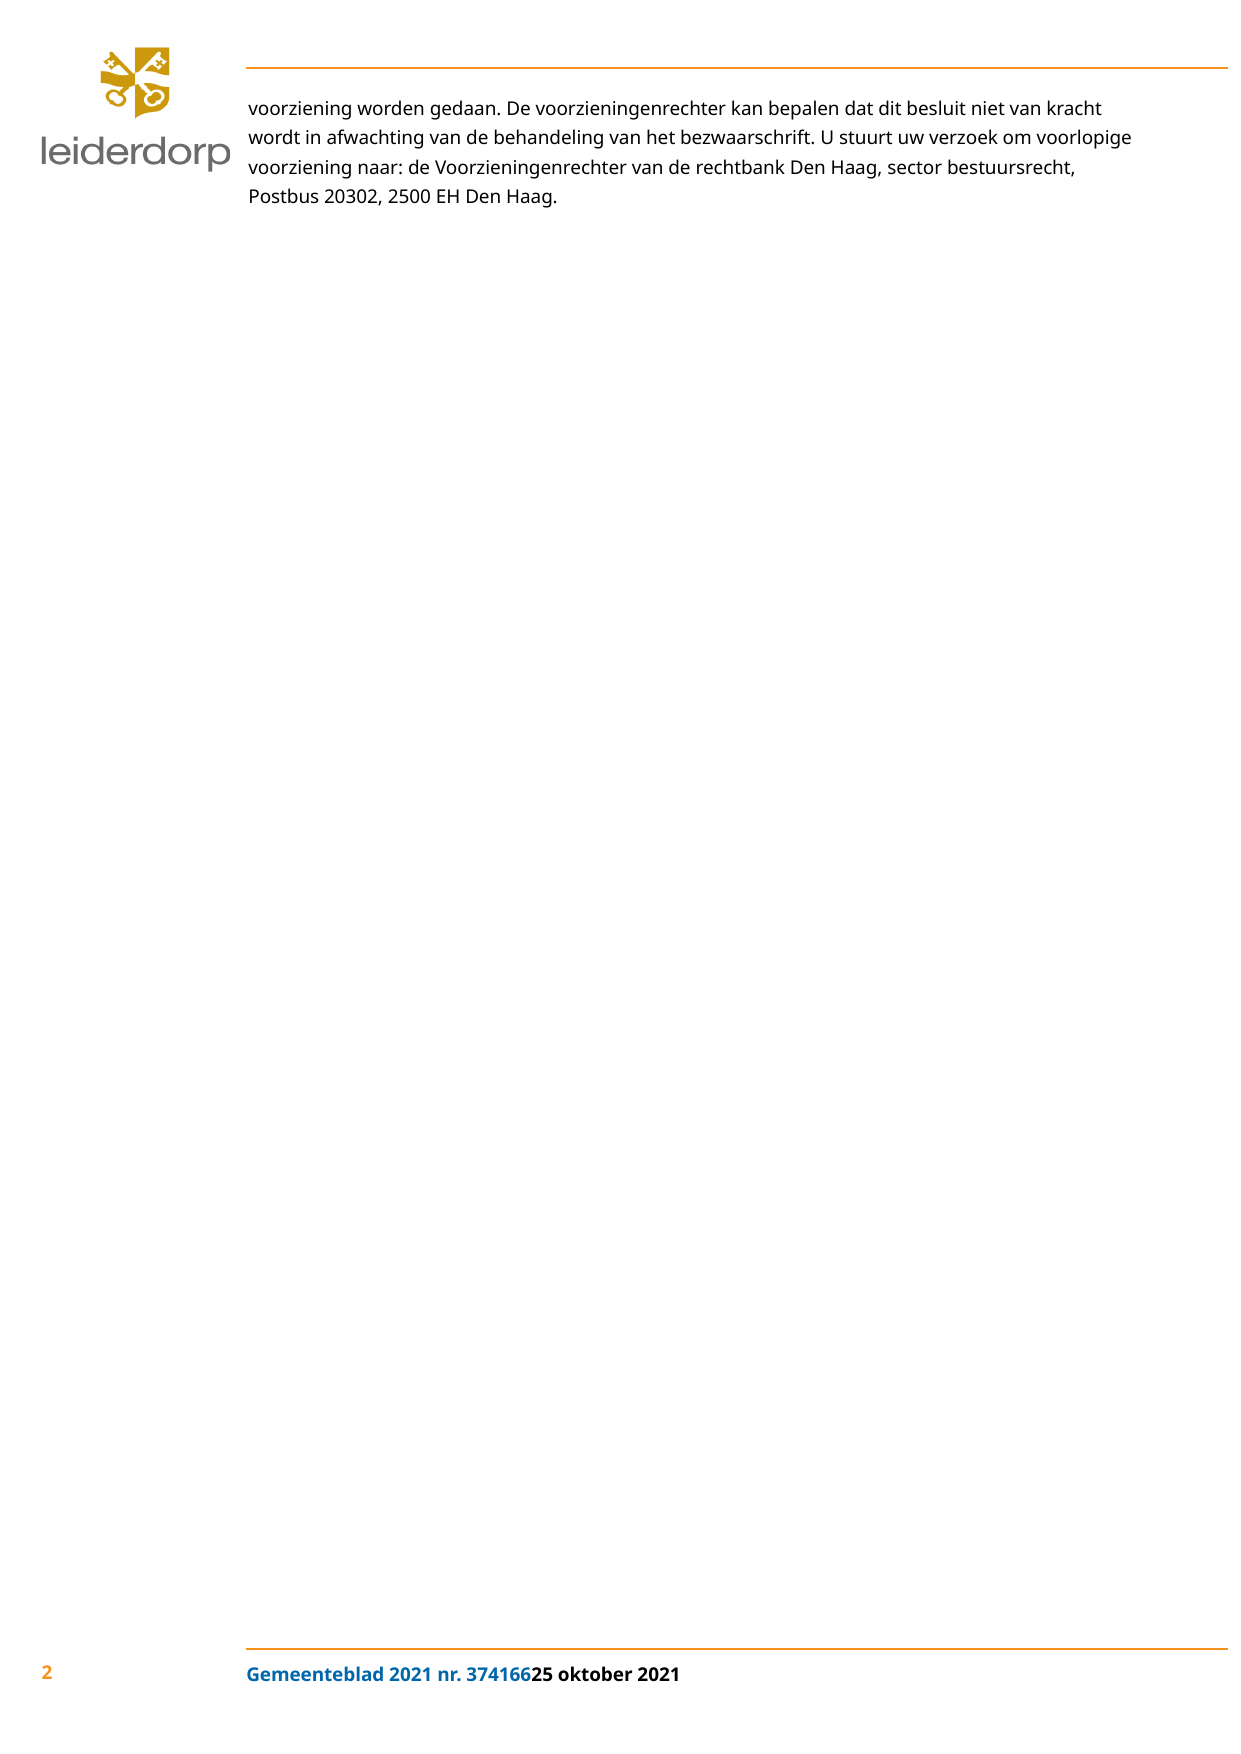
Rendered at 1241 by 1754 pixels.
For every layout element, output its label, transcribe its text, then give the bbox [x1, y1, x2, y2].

picture [41, 47, 231, 172]
text voorziening worden gedaan. De voorzieningenrechter kan bepalen dat dit besluit niet van kracht wordt in afwachting van de behandeling van het bezwaarschrift. U stuurt uw verzoek om voorlopige voorziening naar: de Voorzieningenrechter van de rechtbank Den Haag, sector bestuursrecht, Postbus 20302, 2500 EH Den Haag. [248, 95, 1152, 209]
